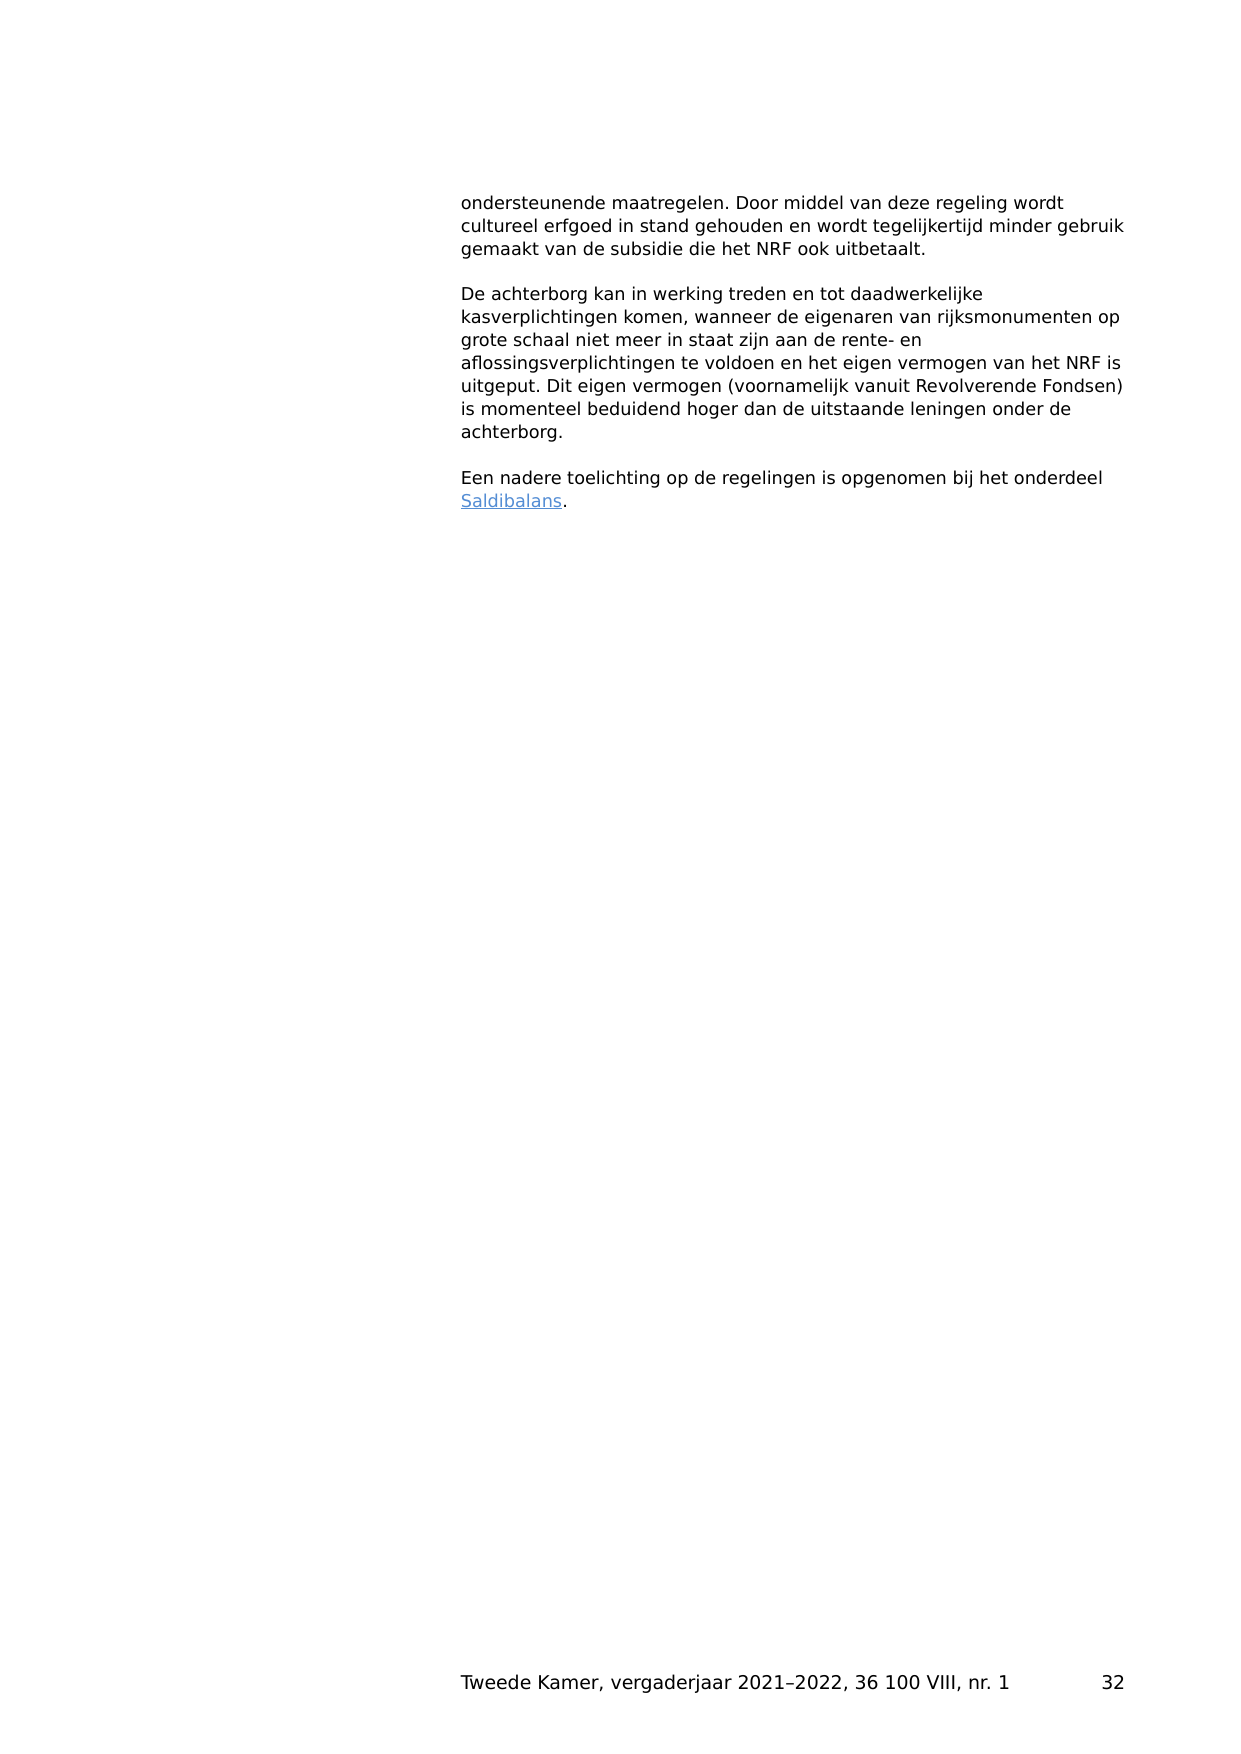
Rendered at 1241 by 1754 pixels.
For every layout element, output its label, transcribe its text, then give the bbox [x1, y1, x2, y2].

text Een nadere toelichting op de regelingen is opgenomen bij het onderdeel Saldibalans. [461, 466, 1125, 512]
text De achterborg kan in werking treden en tot daadwerkelijke kasverplichtingen komen, wanneer de eigenaren van rijksmonumenten op grote schaal niet meer in staat zijn aan de rente- en aflossingsverplichtingen te voldoen en het eigen vermogen van het NRF is uitgeput. Dit eigen vermogen (voornamelijk vanuit Revolverende Fondsen) is momenteel beduidend hoger dan de uitstaande leningen onder de achterborg. [461, 282, 1125, 443]
text ondersteunende maatregelen. Door middel van deze regeling wordt cultureel erfgoed in stand gehouden en wordt tegelijkertijd minder gebruik gemaakt van de subsidie die het NRF ook uitbetaalt. [461, 191, 1125, 259]
